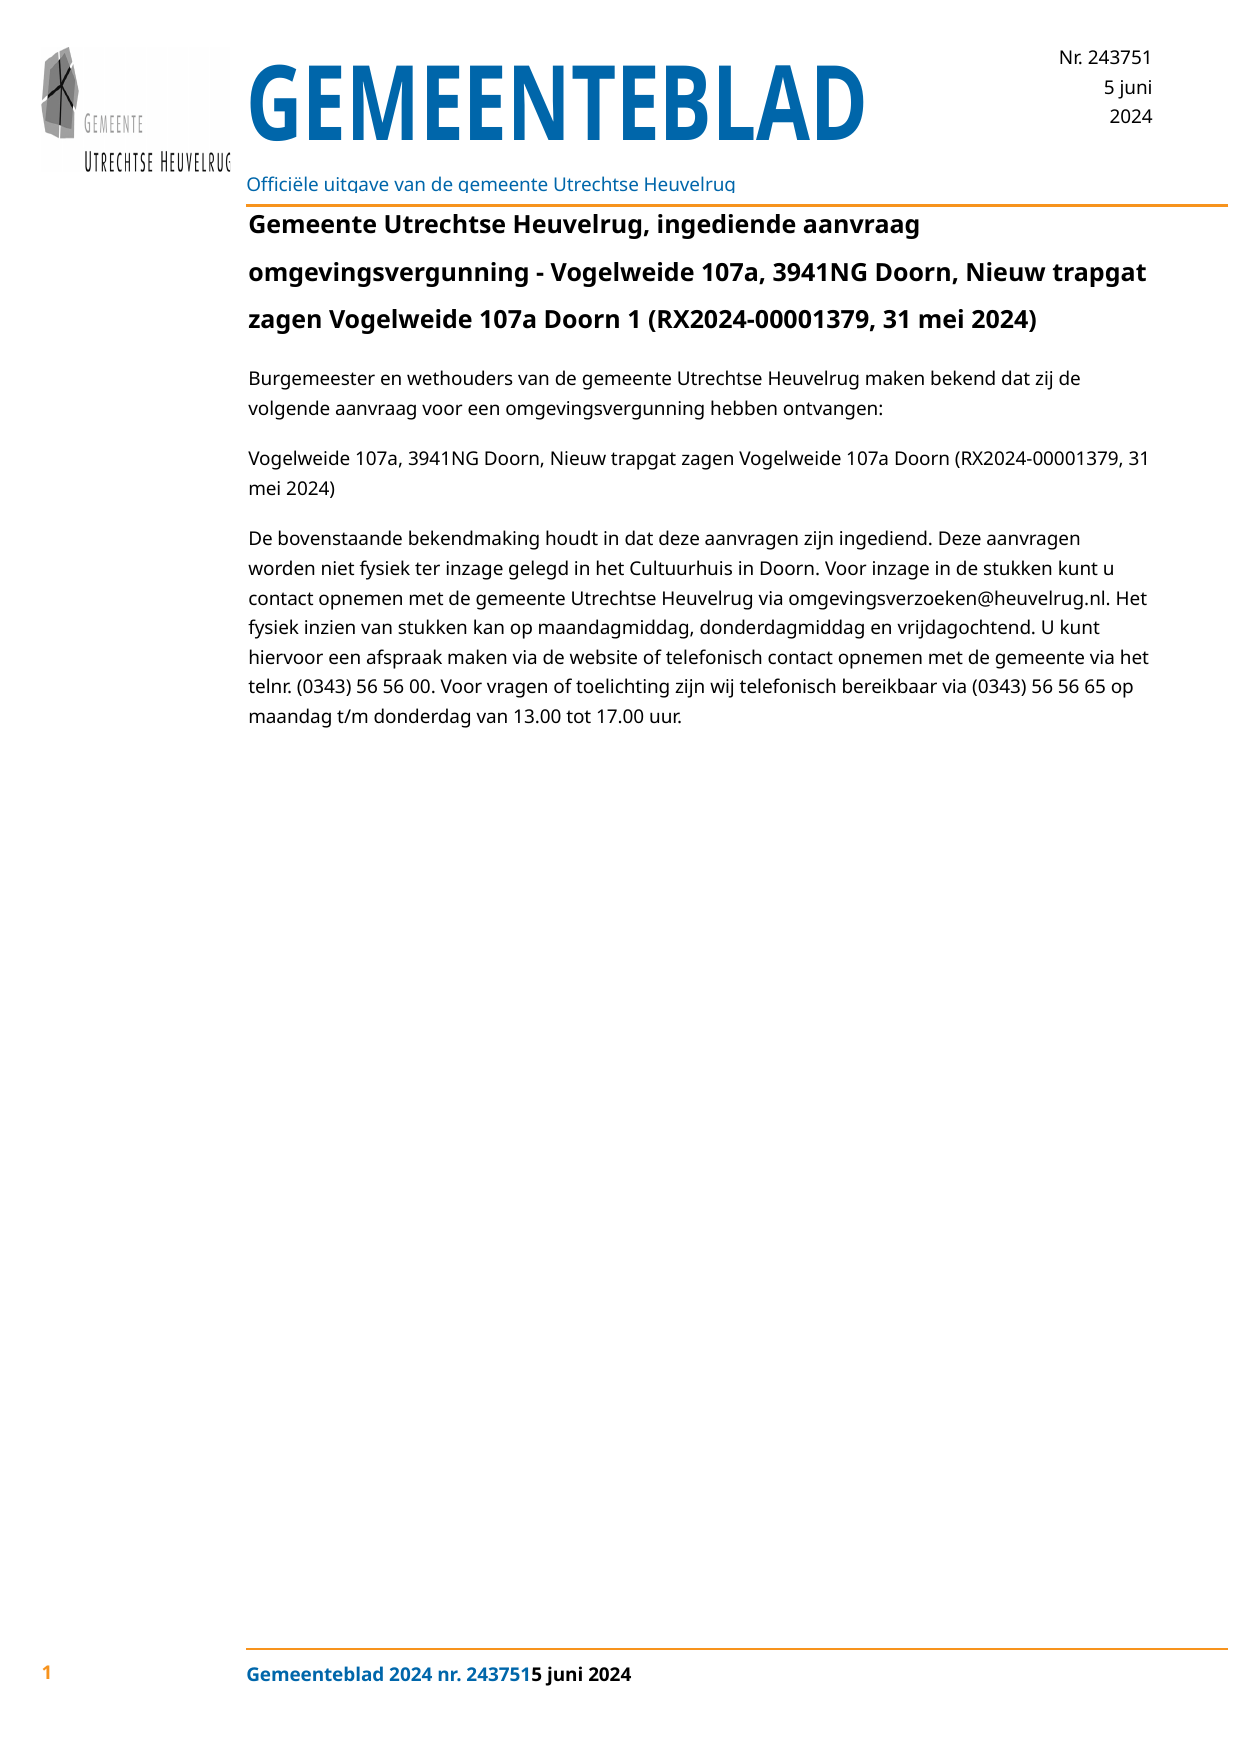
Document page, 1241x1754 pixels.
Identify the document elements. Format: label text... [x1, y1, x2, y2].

text De bovenstaande bekendmaking houdt in dat deze aanvragen zijn ingediend. Deze aanvragen worden niet fysiek ter inzage gelegd in het Cultuurhuis in Doorn. Voor inzage in de stukken kunt u contact opnemen met de gemeente Utrechtse Heuvelrug via omgevingsverzoeken@heuvelrug.nl. Het fysiek inzien van stukken kan op maandagmiddag, donderdagmiddag en vrijdagochtend. U kunt hiervoor een afspraak maken via de website of telefonisch contact opnemen met de gemeente via het telnr. (0343) 56 56 00. Voor vragen of toelichting zijn wij telefonisch bereikbaar via (0343) 56 56 65 op maandag t/m donderdag van 13.00 tot 17.00 uur. [248, 526, 1152, 729]
picture [41, 47, 231, 172]
text Vogelweide 107a, 3941NG Doorn, Nieuw trapgat zagen Vogelweide 107a Doorn (RX2024-00001379, 31 mei 2024) [248, 446, 1152, 501]
text Burgemeester en wethouders van de gemeente Utrechtse Heuvelrug maken bekend dat zij de volgende aanvraag voor een omgevingsvergunning hebben ontvangen: [248, 366, 1152, 421]
text Gemeente Utrechtse Heuvelrug, ingediende aanvraag omgevingsvergunning - Vogelweide 107a, 3941NG Doorn, Nieuw trapgat zagen Vogelweide 107a Doorn 1 (RX2024-00001379, 31 mei 2024) [248, 207, 1152, 336]
